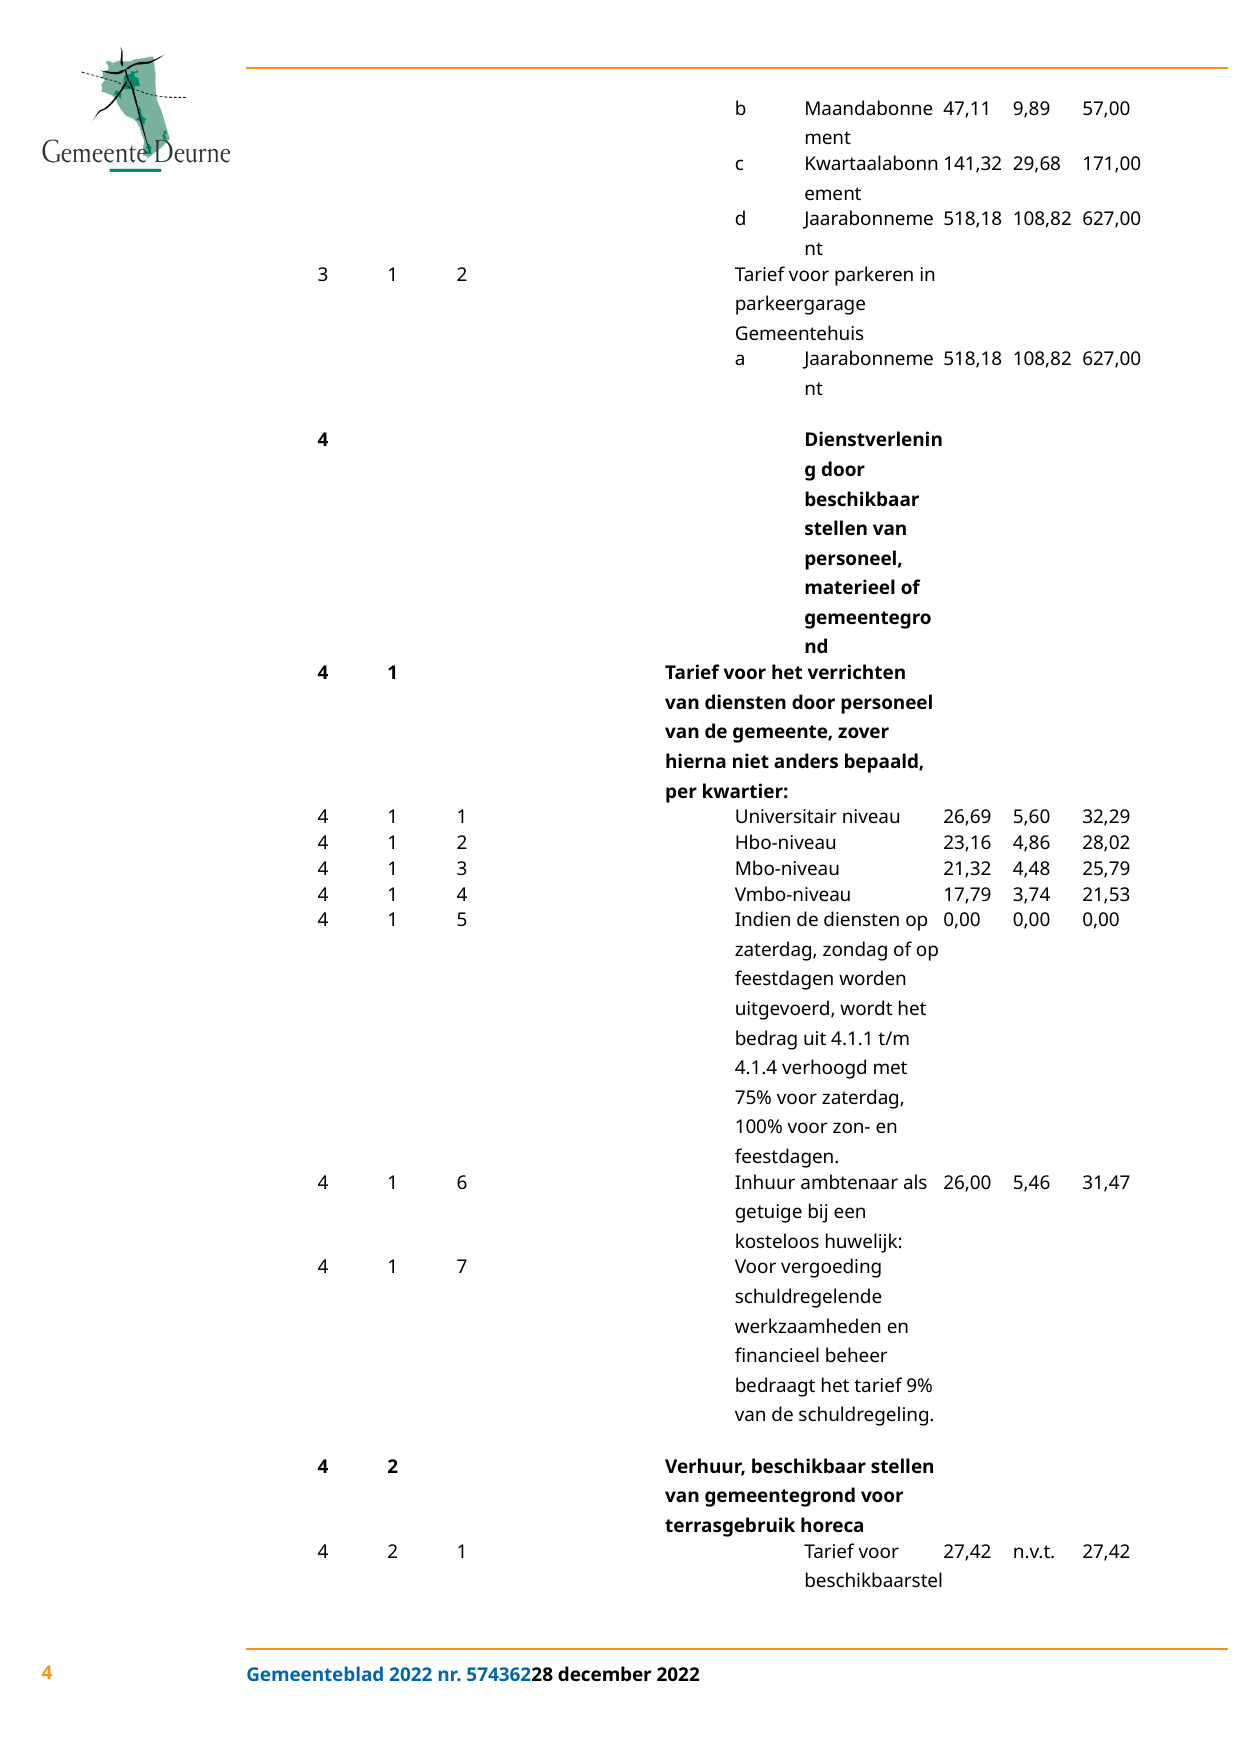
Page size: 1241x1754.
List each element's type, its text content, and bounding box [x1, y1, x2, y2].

table_cell Dienstverlening door beschikbaar stellen van personeel, materieel of gemeentegrond [804, 427, 943, 659]
table_cell [248, 855, 317, 881]
table_cell 3 [318, 261, 387, 346]
table_cell 29,68 [1013, 150, 1082, 205]
table_cell 31,47 [1082, 1169, 1152, 1254]
table_cell 7 [456, 1254, 734, 1427]
table_cell 9,89 [1013, 95, 1082, 150]
table_cell 4 [318, 804, 387, 829]
table_cell Hbo-niveau [735, 829, 943, 855]
table_cell [248, 205, 387, 261]
table_cell [1013, 401, 1082, 427]
table_cell [248, 1428, 387, 1453]
table_cell [943, 401, 1013, 427]
table_cell 5,46 [1013, 1169, 1082, 1254]
table_cell 108,82 [1013, 205, 1082, 261]
table_cell 1 [387, 906, 456, 1169]
table_cell 27,42 [1082, 1538, 1152, 1593]
table_cell 47,11 [943, 95, 1013, 150]
table_cell d [735, 205, 804, 261]
table_cell 4 [318, 660, 387, 803]
table_cell [248, 804, 317, 829]
table_cell 5,60 [1013, 804, 1082, 829]
table_cell 1 [387, 1169, 456, 1254]
table_cell [1013, 261, 1082, 346]
table_cell 108,82 [1013, 346, 1082, 401]
table_cell [248, 95, 387, 150]
table_cell 1 [387, 804, 456, 829]
table_cell 26,00 [943, 1169, 1013, 1254]
table_cell 4 [318, 1453, 387, 1538]
table_cell 3,74 [1013, 881, 1082, 906]
table_cell 518,18 [943, 346, 1013, 401]
table_cell 4 [456, 881, 734, 906]
table_cell 1 [456, 804, 734, 829]
table_cell Vmbo-niveau [735, 881, 943, 906]
table_cell [943, 427, 1013, 659]
table_cell [248, 427, 317, 659]
table_cell [248, 881, 317, 906]
table_cell Inhuur ambtenaar als getuige bij een kosteloos huwelijk: [735, 1169, 943, 1254]
table_cell 1 [387, 1254, 456, 1427]
table_cell 4 [318, 829, 387, 855]
table_cell [248, 261, 317, 346]
table_cell 3 [456, 855, 734, 881]
table_cell 141,32 [943, 150, 1013, 205]
table_cell [943, 1254, 1013, 1427]
table_cell [387, 95, 734, 150]
table_cell 32,29 [1082, 804, 1152, 829]
table_cell [248, 401, 387, 427]
table_cell [735, 1538, 804, 1593]
table_cell 28,02 [1082, 829, 1152, 855]
table_cell 1 [387, 881, 456, 906]
table_cell a [735, 346, 804, 401]
table_cell [387, 150, 734, 205]
table_cell 57,00 [1082, 95, 1152, 150]
table_cell 4,86 [1013, 829, 1082, 855]
table_cell 2 [456, 261, 734, 346]
table_cell Jaarabonnement [804, 205, 943, 261]
table_cell 627,00 [1082, 205, 1152, 261]
table_cell [387, 1428, 943, 1453]
table_cell Voor vergoeding schuldregelende werkzaamheden en financieel beheer bedraagt het tarief 9% van de schuldregeling. [735, 1254, 943, 1427]
table_cell 1 [387, 660, 665, 803]
table_cell 21,53 [1082, 881, 1152, 906]
table_cell [248, 150, 387, 205]
table_cell Tarief voor parkeren in parkeergarage Gemeentehuis [735, 261, 943, 346]
table_cell [1082, 1453, 1152, 1538]
table_cell Verhuur, beschikbaar stellen van gemeentegrond voor terrasgebruik horeca [665, 1453, 943, 1538]
table_cell c [735, 150, 804, 205]
table_cell Mbo-niveau [735, 855, 943, 881]
table_cell [943, 261, 1013, 346]
table_cell 0,00 [1082, 906, 1152, 1169]
table_cell [387, 346, 734, 401]
table_cell [1082, 1254, 1152, 1427]
table_cell [1082, 261, 1152, 346]
table_cell [1013, 660, 1082, 803]
table_cell 26,69 [943, 804, 1013, 829]
table_cell Jaarabonnement [804, 346, 943, 401]
picture [41, 47, 231, 172]
table_cell 5 [456, 906, 734, 1169]
table_cell [1082, 1428, 1152, 1453]
table_cell [1082, 427, 1152, 659]
table_cell Indien de diensten op zaterdag, zondag of op feestdagen worden uitgevoerd, wordt het bedrag uit 4.1.1 t/m 4.1.4 verhoogd met 75% voor zaterdag, 100% voor zon- en feestdagen. [735, 906, 943, 1169]
table_cell 4 [318, 427, 596, 659]
table_cell [248, 829, 317, 855]
table_cell [248, 1453, 317, 1538]
table_cell 4,48 [1013, 855, 1082, 881]
table_cell [1082, 401, 1152, 427]
table_cell 1 [387, 829, 456, 855]
table_cell [943, 1428, 1013, 1453]
table_cell [1082, 660, 1152, 803]
table_cell 518,18 [943, 205, 1013, 261]
table_cell 2 [387, 1538, 456, 1593]
table_cell 4 [318, 1254, 387, 1427]
table_cell Tarief voor beschikbaarstel [804, 1538, 943, 1593]
table_cell 2 [456, 829, 734, 855]
table_cell [248, 906, 317, 1169]
table_cell 6 [456, 1169, 734, 1254]
table_cell b [735, 95, 804, 150]
table_cell 0,00 [943, 906, 1013, 1169]
table_cell 17,79 [943, 881, 1013, 906]
table_cell 4 [318, 906, 387, 1169]
table_cell [248, 1254, 317, 1427]
table_cell [387, 205, 734, 261]
table_cell 27,42 [943, 1538, 1013, 1593]
table_cell [248, 346, 387, 401]
table_cell [1013, 1254, 1082, 1427]
table_cell [1013, 427, 1082, 659]
table_cell 4 [318, 1538, 387, 1593]
table_cell [387, 401, 943, 427]
table_cell 0,00 [1013, 906, 1082, 1169]
table_cell 2 [387, 1453, 665, 1538]
table_cell 23,16 [943, 829, 1013, 855]
table_cell [248, 660, 317, 803]
table_cell [943, 660, 1013, 803]
table_cell 171,00 [1082, 150, 1152, 205]
table_cell [248, 1169, 317, 1254]
table_cell 4 [318, 855, 387, 881]
table_cell 4 [318, 1169, 387, 1254]
table_cell 1 [387, 855, 456, 881]
table_cell Universitair niveau [735, 804, 943, 829]
table_cell Maandabonnement [804, 95, 943, 150]
table_cell [1013, 1428, 1082, 1453]
table_cell Tarief voor het verrichten van diensten door personeel van de gemeente, zover hierna niet anders bepaald, per kwartier: [665, 660, 943, 803]
table_cell n.v.t. [1013, 1538, 1082, 1593]
table_cell [943, 1453, 1013, 1538]
table_cell 4 [318, 881, 387, 906]
table_cell [1013, 1453, 1082, 1538]
table_cell 1 [456, 1538, 734, 1593]
table_cell 627,00 [1082, 346, 1152, 401]
table_cell [596, 427, 804, 659]
table_cell 21,32 [943, 855, 1013, 881]
table_cell 25,79 [1082, 855, 1152, 881]
table_cell [248, 1538, 317, 1593]
table_cell Kwartaalabonnement [804, 150, 943, 205]
table_cell 1 [387, 261, 456, 346]
